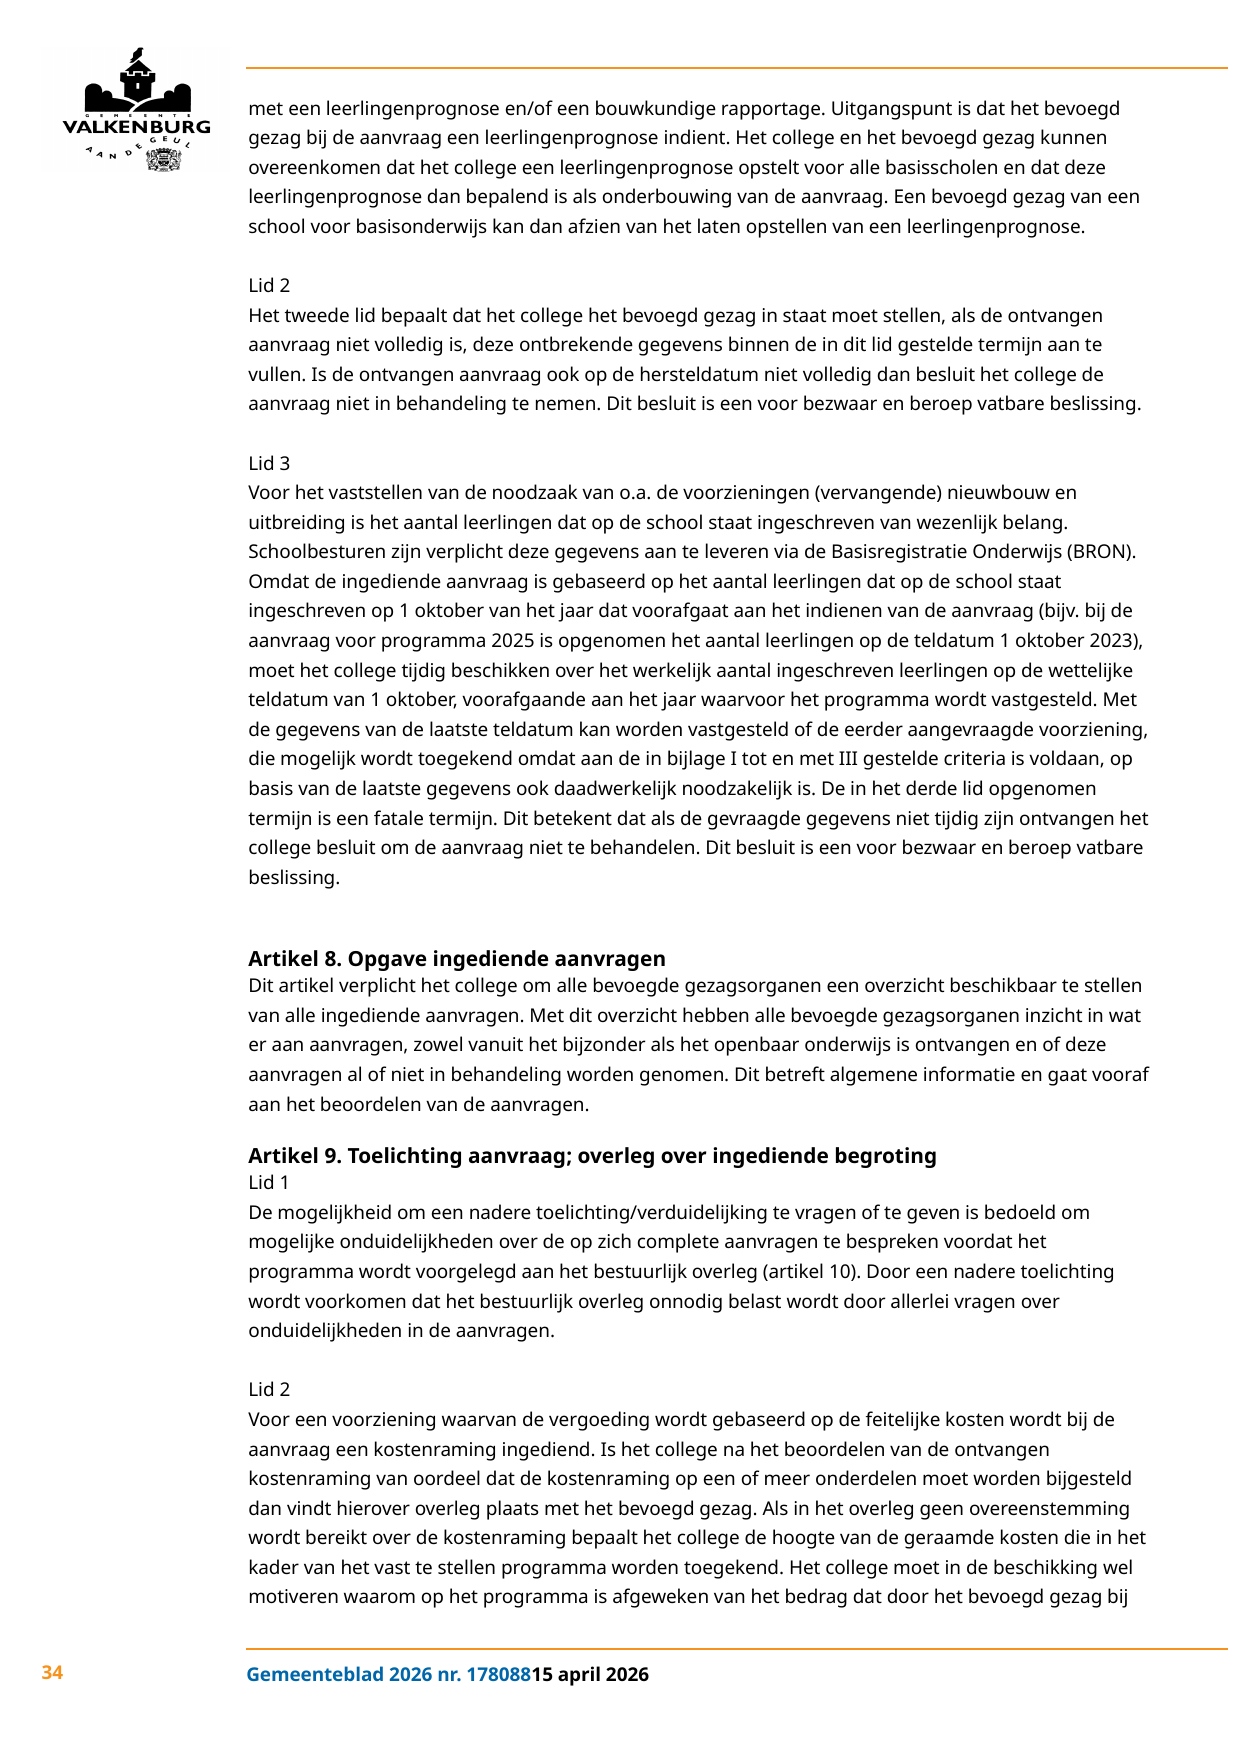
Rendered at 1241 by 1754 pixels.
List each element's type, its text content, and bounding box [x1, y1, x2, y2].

text Lid 2 [248, 272, 1152, 298]
text Artikel 8. Opgave ingediende aanvragen [248, 944, 1152, 972]
text Lid 2 [248, 1377, 1152, 1402]
text Het tweede lid bepaalt dat het college het bevoegd gezag in staat moet stellen, als de ontvangen aanvraag niet volledig is, deze ontbrekende gegevens binnen de in dit lid gestelde termijn aan te vullen. Is de ontvangen aanvraag ook op de hersteldatum niet volledig dan besluit het college de aanvraag niet in behandeling te nemen. Dit besluit is een voor bezwaar en beroep vatbare beslissing. [248, 302, 1152, 416]
text Artikel 9. Toelichting aanvraag; overleg over ingediende begroting [248, 1141, 1152, 1169]
text Voor het vaststellen van de noodzaak van o.a. de voorzieningen (vervangende) nieuwbouw en uitbreiding is het aantal leerlingen dat op de school staat ingeschreven van wezenlijk belang. Schoolbesturen zijn verplicht deze gegevens aan te leveren via de Basisregistratie Onderwijs (BRON). Omdat de ingediende aanvraag is gebaseerd op het aantal leerlingen dat op de school staat ingeschreven op 1 oktober van het jaar dat voorafgaat aan het indienen van de aanvraag (bijv. bij de aanvraag voor programma 2025 is opgenomen het aantal leerlingen op de teldatum 1 oktober 2023), moet het college tijdig beschikken over het werkelijk aantal ingeschreven leerlingen op de wettelijke teldatum van 1 oktober, voorafgaande aan het jaar waarvoor het programma wordt vastgesteld. Met de gegevens van de laatste teldatum kan worden vastgesteld of de eerder aangevraagde voorziening, die mogelijk wordt toegekend omdat aan de in bijlage I tot en met III gestelde criteria is voldaan, op basis van de laatste gegevens ook daadwerkelijk noodzakelijk is. De in het derde lid opgenomen termijn is een fatale termijn. Dit betekent dat als de gevraagde gegevens niet tijdig zijn ontvangen het college besluit om de aanvraag niet te behandelen. Dit besluit is een voor bezwaar en beroep vatbare beslissing. [248, 479, 1152, 890]
text Voor een voorziening waarvan de vergoeding wordt gebaseerd op de feitelijke kosten wordt bij de aanvraag een kostenraming ingediend. Is het college na het beoordelen van de ontvangen kostenraming van oordeel dat de kostenraming op een of meer onderdelen moet worden bijgesteld dan vindt hierover overleg plaats met het bevoegd gezag. Als in het overleg geen overeenstemming wordt bereikt over de kostenraming bepaalt het college de hoogte van de geraamde kosten die in het kader van het vast te stellen programma worden toegekend. Het college moet in de beschikking wel motiveren waarom op het programma is afgeweken van het bedrag dat door het bevoegd gezag bij [248, 1406, 1152, 1609]
text Lid 3 [248, 450, 1152, 476]
text Dit artikel verplicht het college om alle bevoegde gezagsorganen een overzicht beschikbaar te stellen van alle ingediende aanvragen. Met dit overzicht hebben alle bevoegde gezagsorganen inzicht in wat er aan aanvragen, zowel vanuit het bijzonder als het openbaar onderwijs is ontvangen en of deze aanvragen al of niet in behandeling worden genomen. Dit betreft algemene informatie en gaat vooraf aan het beoordelen van de aanvragen. [248, 972, 1152, 1116]
text met een leerlingenprognose en/of een bouwkundige rapportage. Uitgangspunt is dat het bevoegd gezag bij de aanvraag een leerlingenprognose indient. Het college en het bevoegd gezag kunnen overeenkomen dat het college een leerlingenprognose opstelt voor alle basisscholen en dat deze leerlingenprognose dan bepalend is als onderbouwing van de aanvraag. Een bevoegd gezag van een school voor basisonderwijs kan dan afzien van het laten opstellen van een leerlingenprognose. [248, 95, 1152, 239]
text De mogelijkheid om een nadere toelichting/verduidelijking te vragen of te geven is bedoeld om mogelijke onduidelijkheden over de op zich complete aanvragen te bespreken voordat het programma wordt voorgelegd aan het bestuurlijk overleg (artikel 10). Door een nadere toelichting wordt voorkomen dat het bestuurlijk overleg onnodig belast wordt door allerlei vragen over onduidelijkheden in de aanvragen. [248, 1199, 1152, 1343]
text Lid 1 [248, 1169, 1152, 1195]
picture [41, 47, 231, 172]
